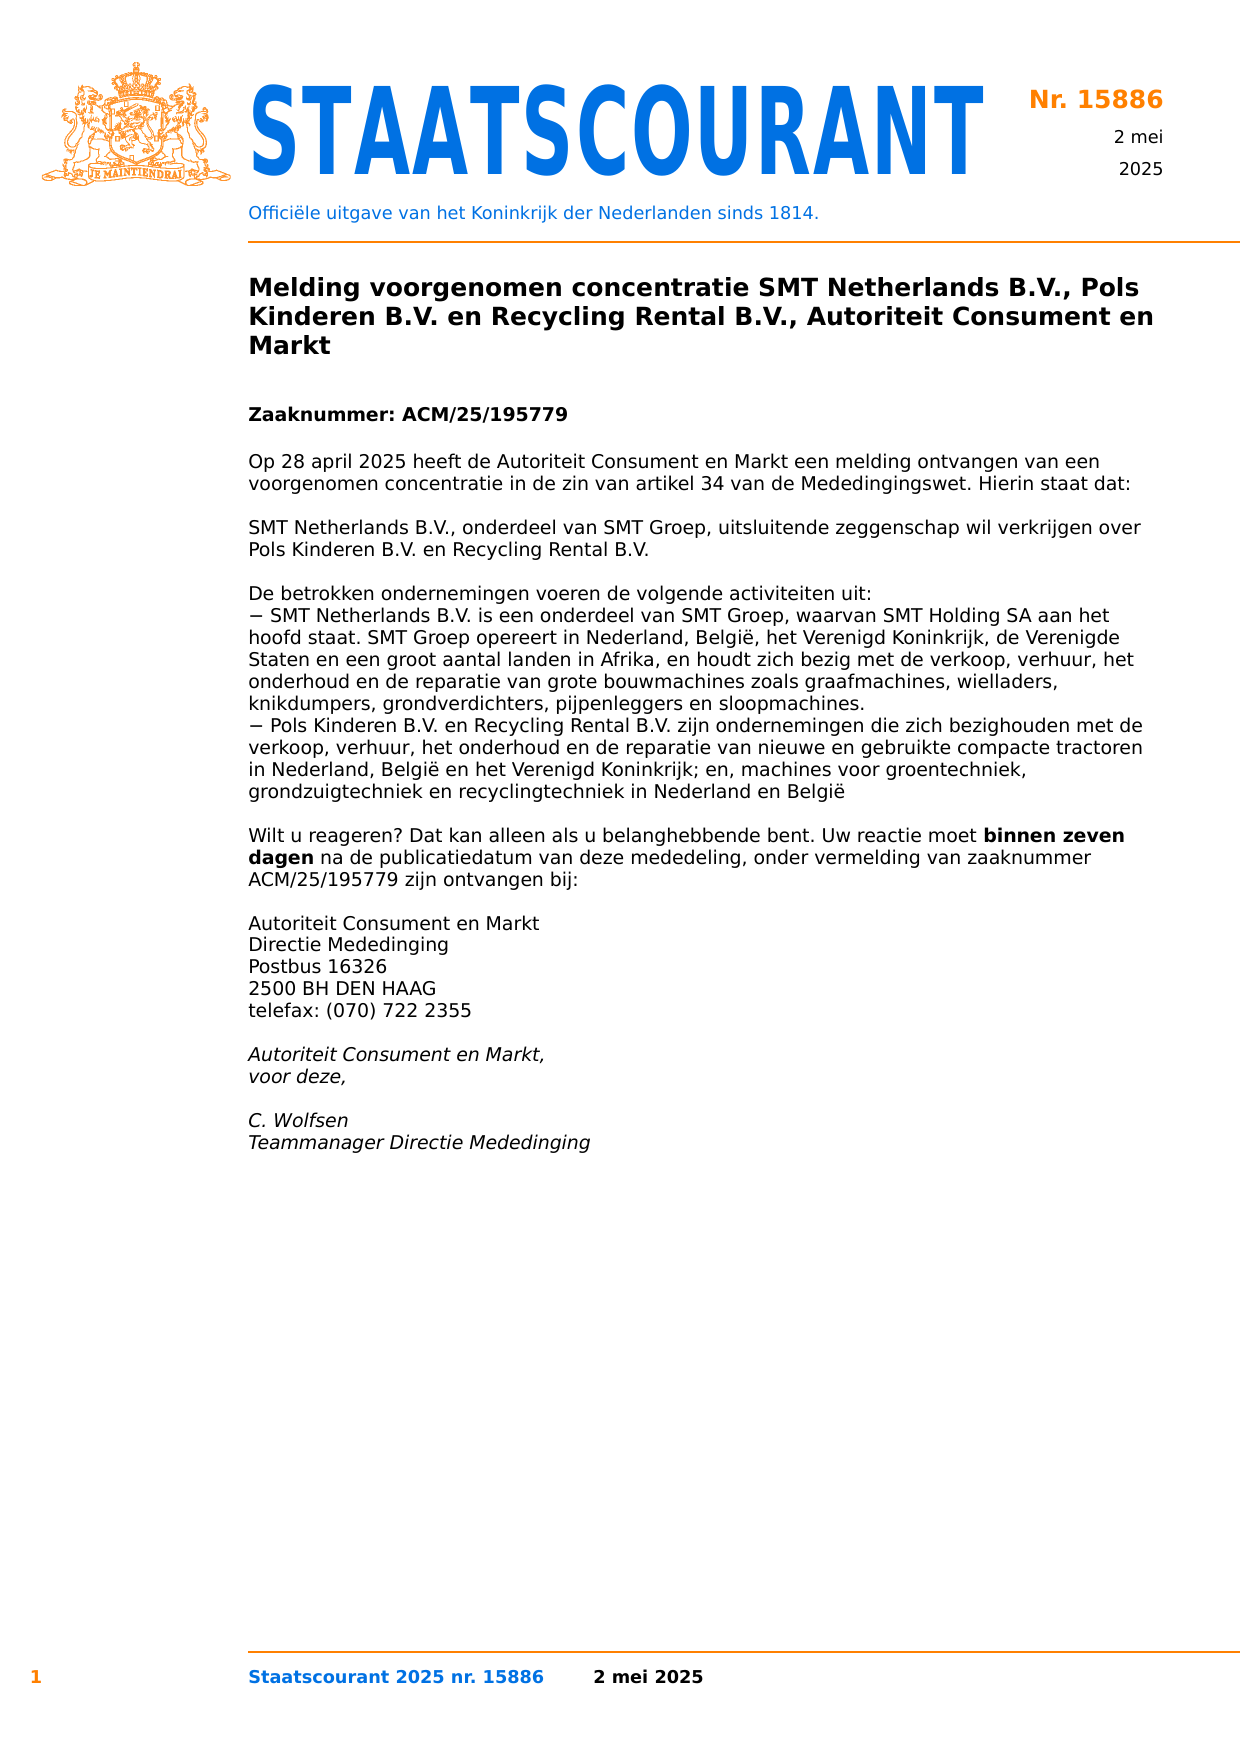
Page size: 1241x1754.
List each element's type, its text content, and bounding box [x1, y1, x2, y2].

table_header STAATSCOURANT [248, 62, 998, 203]
subtitle Zaaknummer: ACM/25/195779 [248, 404, 1163, 426]
text Postbus 16326 [248, 956, 1163, 978]
text Wilt u reageren? Dat kan alleen als u belanghebbende bent. Uw reactie moet binnen zeven dagen na de publicatiedatum van deze mededeling, onder vermelding van zaaknummer ACM/25/195779 zijn ontvangen bij: [248, 824, 1163, 891]
text telefax: (070) 722 2355 [248, 1000, 1163, 1022]
table_cell 2 mei [998, 121, 1240, 153]
text Autoriteit Consument en Markt, voor deze, C. Wolfsen Teammanager Directie Mededinging [248, 1044, 1163, 1154]
text − Pols Kinderen B.V. en Recycling Rental B.V. zijn ondernemingen die zich bezighouden met de verkoop, verhuur, het onderhoud en de reparatie van nieuwe en gebruikte compacte tractoren in Nederland, België en het Verenigd Koninkrijk; en, machines voor groentechniek, grondzuigtechniek en recyclingtechniek in Nederland en België [248, 715, 1163, 803]
text Autoriteit Consument en Markt [248, 912, 1163, 934]
table_header Nr. 15886 [998, 62, 1240, 121]
text Op 28 april 2025 heeft de Autoriteit Consument en Markt een melding ontvangen van een voorgenomen concentratie in de zin van artikel 34 van de Mededingingswet. Hierin staat dat: [248, 451, 1163, 495]
picture [41, 62, 231, 186]
text − SMT Netherlands B.V. is een onderdeel van SMT Groep, waarvan SMT Holding SA aan het hoofd staat. SMT Groep opereert in Nederland, België, het Verenigd Koninkrijk, de Verenigde Staten en een groot aantal landen in Afrika, en houdt zich bezig met de verkoop, verhuur, het onderhoud en de reparatie van grote bouwmachines zoals graafmachines, wielladers, knikdumpers, grondverdichters, pijpenleggers en sloopmachines. [248, 605, 1163, 715]
subtitle Melding voorgenomen concentratie SMT Netherlands B.V., Pols Kinderen B.V. en Recycling Rental B.V., Autoriteit Consument en Markt [248, 273, 1163, 361]
table_cell Officiële uitgave van het Koninkrijk der Nederlanden sinds 1814. [248, 203, 1240, 241]
text SMT Netherlands B.V., onderdeel van SMT Groep, uitsluitende zeggenschap wil verkrijgen over Pols Kinderen B.V. en Recycling Rental B.V. [248, 517, 1163, 561]
text De betrokken ondernemingen voeren de volgende activiteiten uit: [248, 583, 1163, 605]
text Directie Mededinging [248, 934, 1163, 956]
table_cell 2025 [998, 153, 1240, 203]
table_header [25, 62, 248, 241]
text 2500 BH DEN HAAG [248, 978, 1163, 1000]
